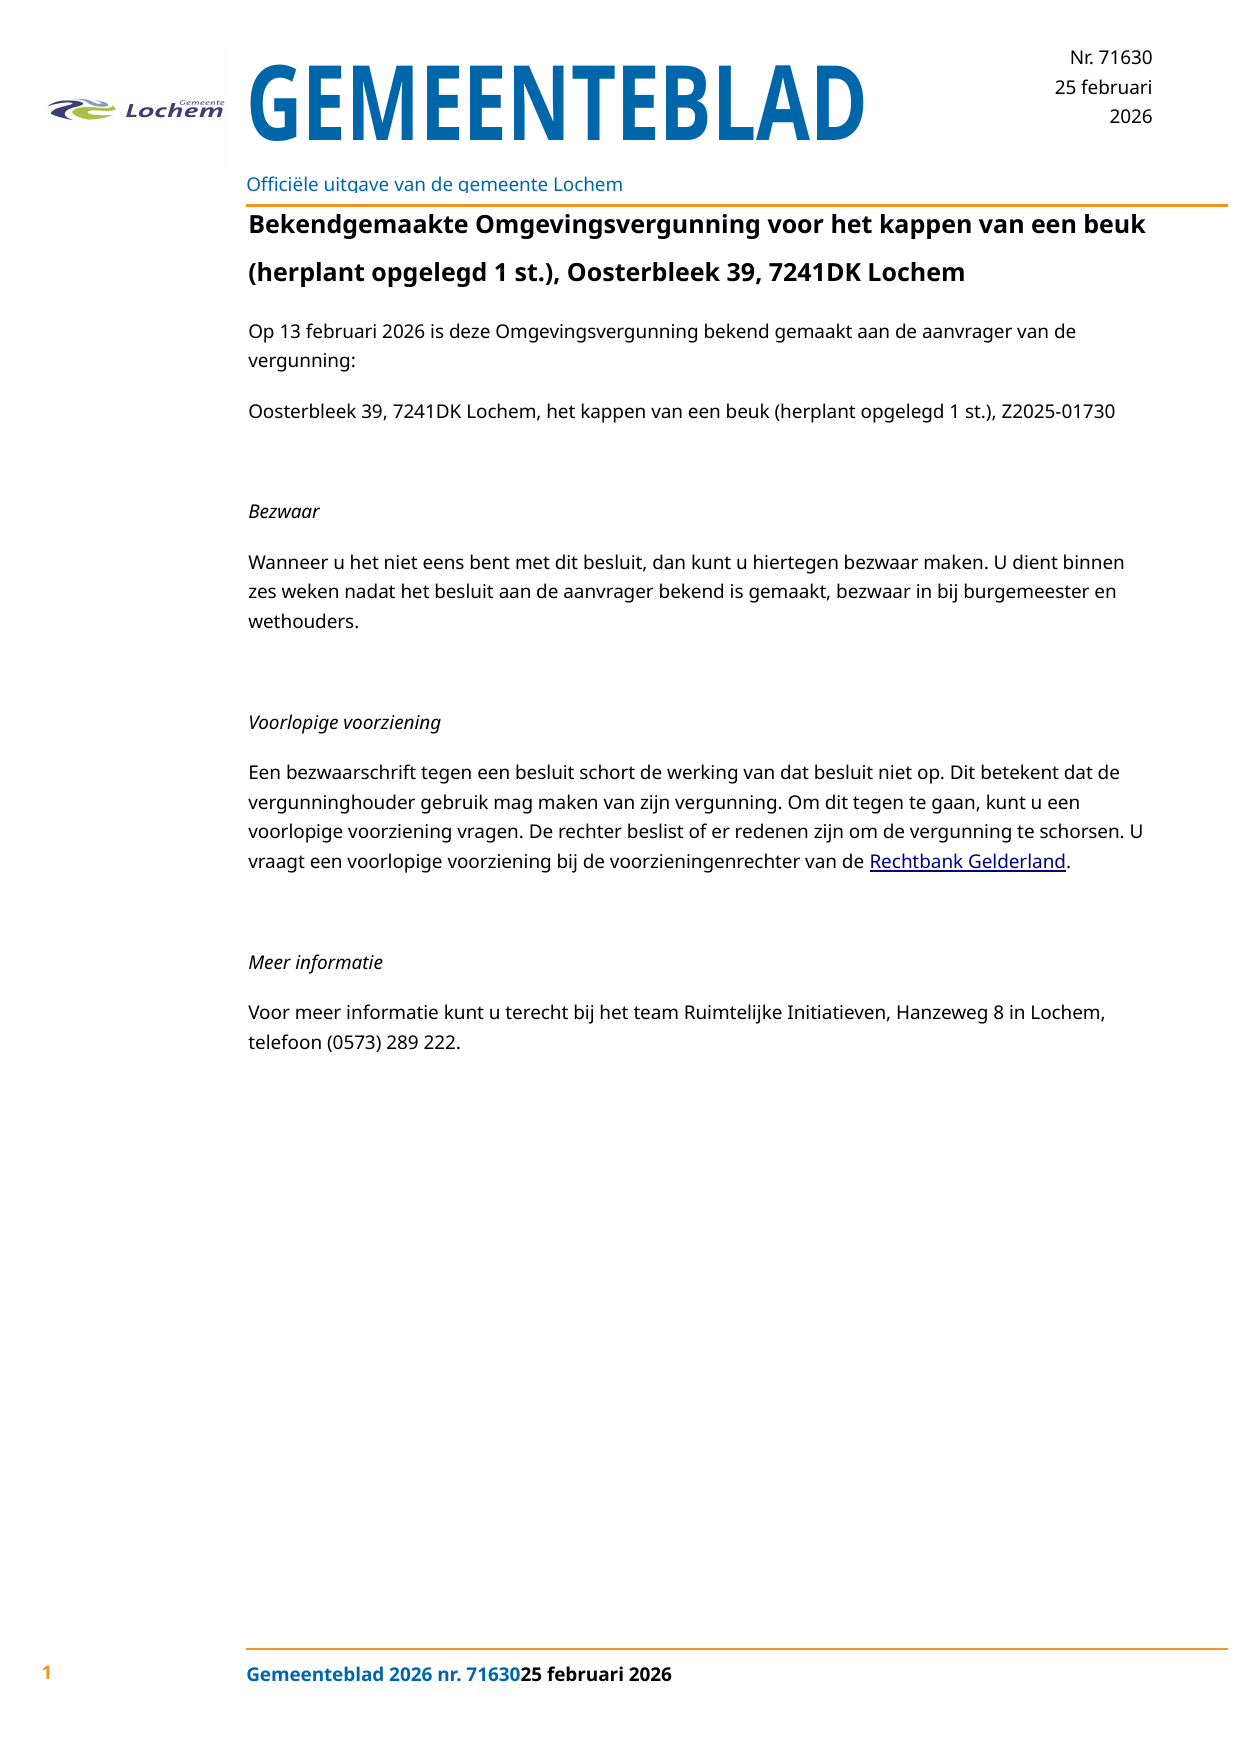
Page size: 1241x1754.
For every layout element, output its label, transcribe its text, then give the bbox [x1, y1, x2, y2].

picture [41, 47, 231, 172]
text Op 13 februari 2026 is deze Omgevingsvergunning bekend gemaakt aan de aanvrager van de vergunning: [248, 318, 1152, 373]
text Voor meer informatie kunt u terecht bij het team Ruimtelijke Initiatieven, Hanzeweg 8 in Lochem, telefoon (0573) 289 222. [248, 999, 1152, 1055]
text Een bezwaarschrift tegen een besluit schort de werking van dat besluit niet op. Dit betekent dat de vergunninghouder gebruik mag maken van zijn vergunning. Om dit tegen te gaan, kunt u een voorlopige voorziening vragen. De rechter beslist of er redenen zijn om de vergunning te schorsen. U vraagt een voorlopige voorziening bij de voorzieningenrechter van de Rechtbank Gelderland. [248, 759, 1152, 874]
text Bekendgemaakte Omgevingsvergunning voor het kappen van een beuk (herplant opgelegd 1 st.), Oosterbleek 39, 7241DK Lochem [248, 207, 1152, 288]
text Wanneer u het niet eens bent met dit besluit, dan kunt u hiertegen bezwaar maken. U dient binnen zes weken nadat het besluit aan de aanvrager bekend is gemaakt, bezwaar in bij burgemeester en wethouders. [248, 549, 1152, 634]
text Oosterbleek 39, 7241DK Lochem, het kappen van een beuk (herplant opgelegd 1 st.), Z2025-01730 [248, 398, 1152, 424]
text Voorlopige voorziening [248, 709, 1152, 735]
text Meer informatie [248, 949, 1152, 975]
text Bezwaar [248, 499, 1152, 524]
